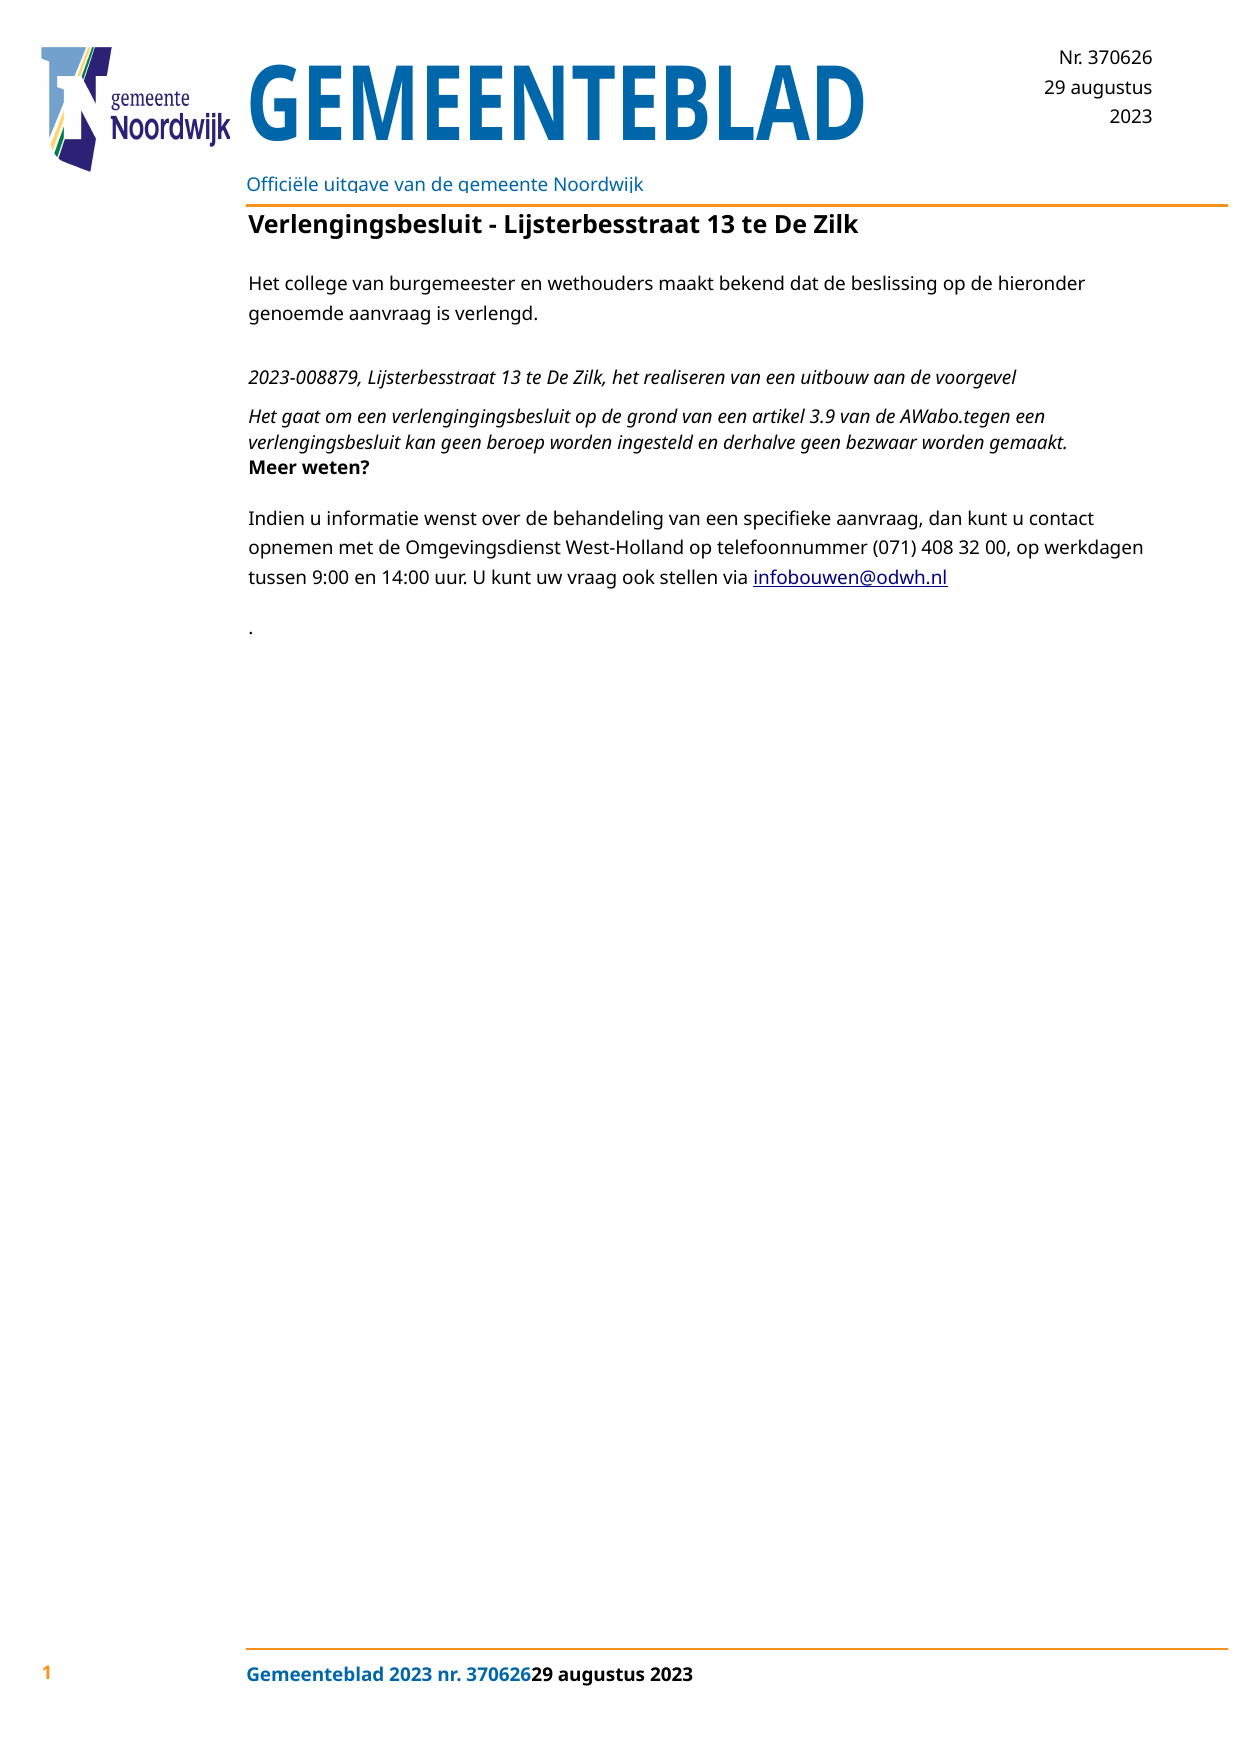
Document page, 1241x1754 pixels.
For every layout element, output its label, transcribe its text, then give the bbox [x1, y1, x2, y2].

text Verlengingsbesluit - Lijsterbesstraat 13 te De Zilk [248, 207, 1152, 241]
text Het gaat om een verlengingingsbesluit op de grond van een artikel 3.9 van de AWabo.tegen een verlengingsbesluit kan geen beroep worden ingesteld en derhalve geen bezwaar worden gemaakt. [248, 403, 1152, 454]
text Indien u informatie wenst over de behandeling van een specifieke aanvraag, dan kunt u contact opnemen met de Omgevingsdienst West-Holland op telefoonnummer (071) 408 32 00, op werkdagen tussen 9:00 en 14:00 uur. U kunt uw vraag ook stellen via infobouwen@odwh.nl [248, 505, 1152, 590]
text . [248, 614, 1152, 640]
text 2023-008879, Lijsterbesstraat 13 te De Zilk, het realiseren van een uitbouw aan de voorgevel [248, 364, 1152, 389]
picture [41, 47, 231, 172]
text Het college van burgemeester en wethouders maakt bekend dat de beslissing op de hieronder genoemde aanvraag is verlengd. [248, 270, 1152, 326]
text Meer weten? [248, 454, 1152, 480]
